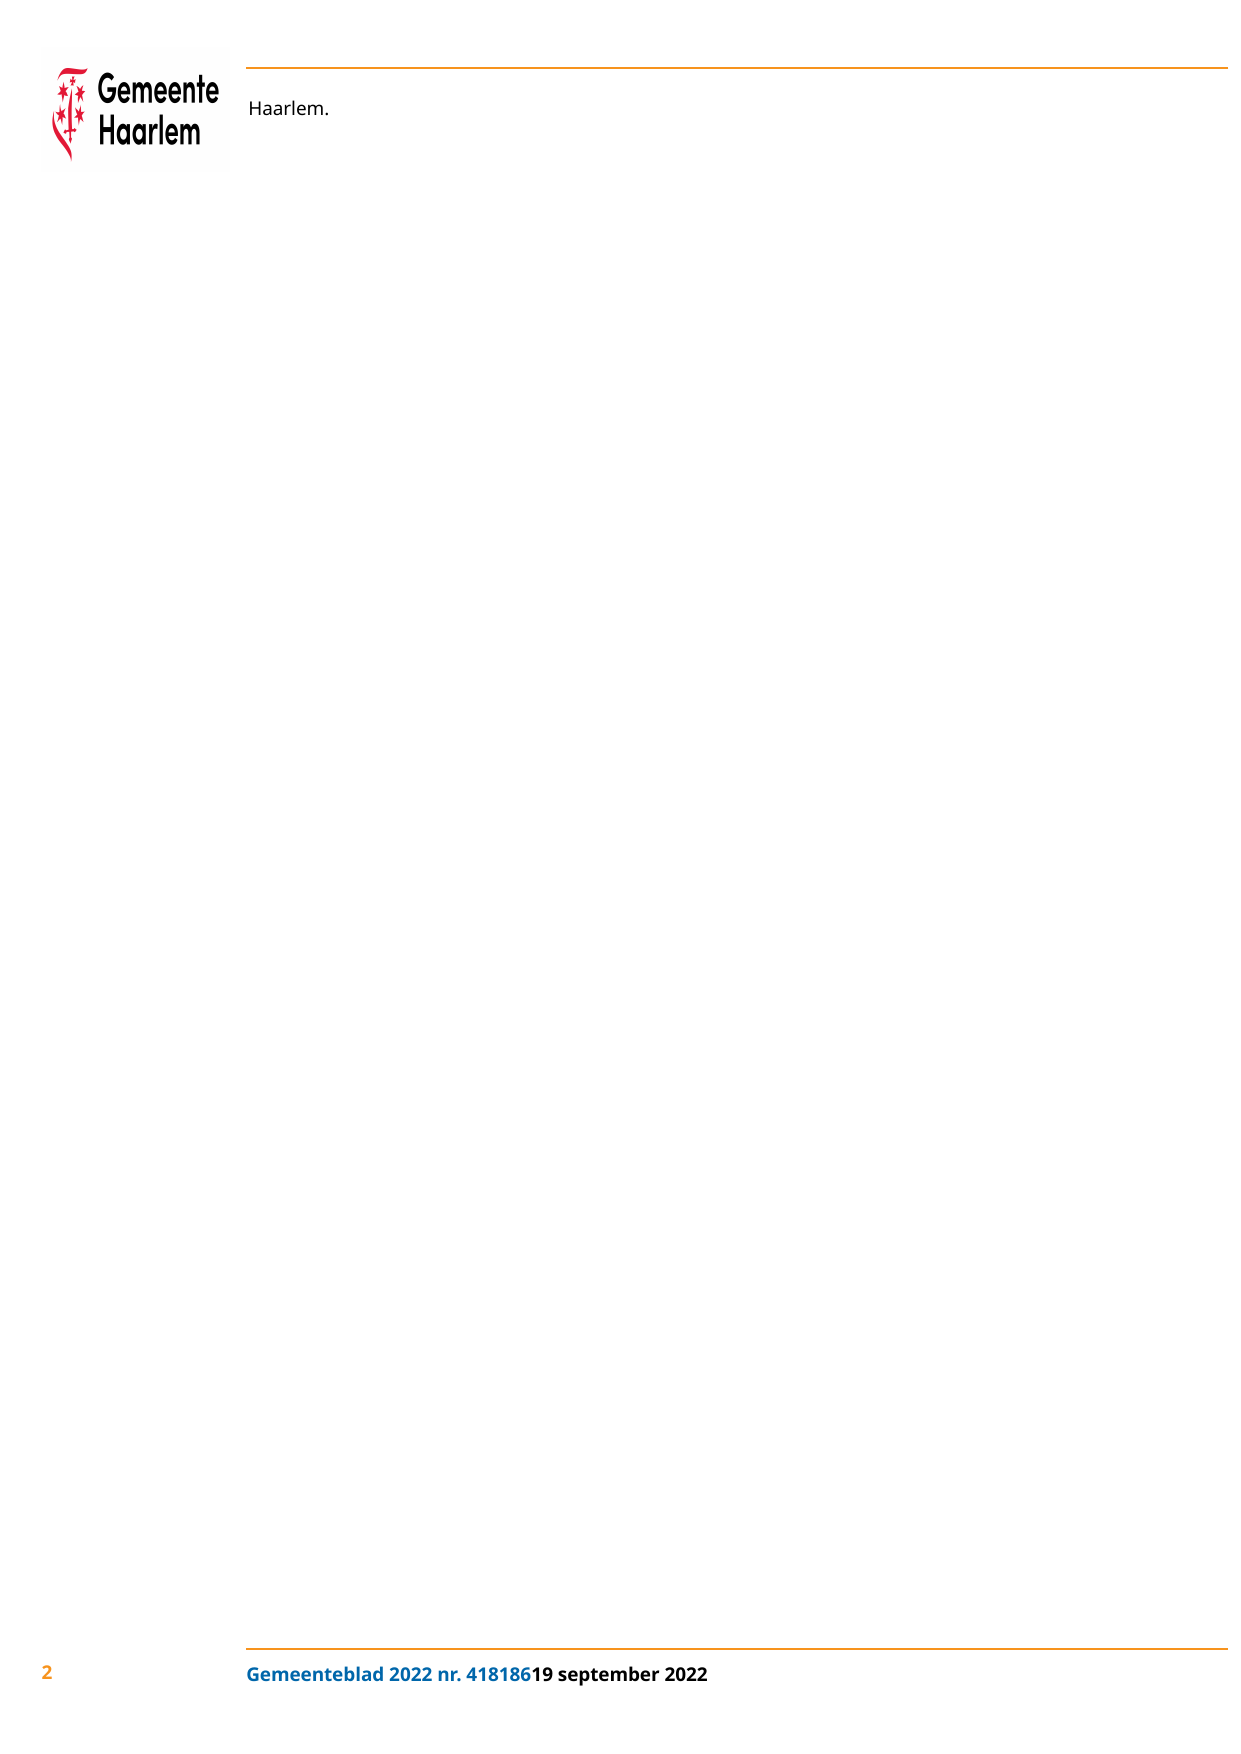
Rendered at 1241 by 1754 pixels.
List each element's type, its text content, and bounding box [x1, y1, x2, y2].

picture [41, 47, 231, 172]
text Haarlem. [248, 95, 1152, 121]
